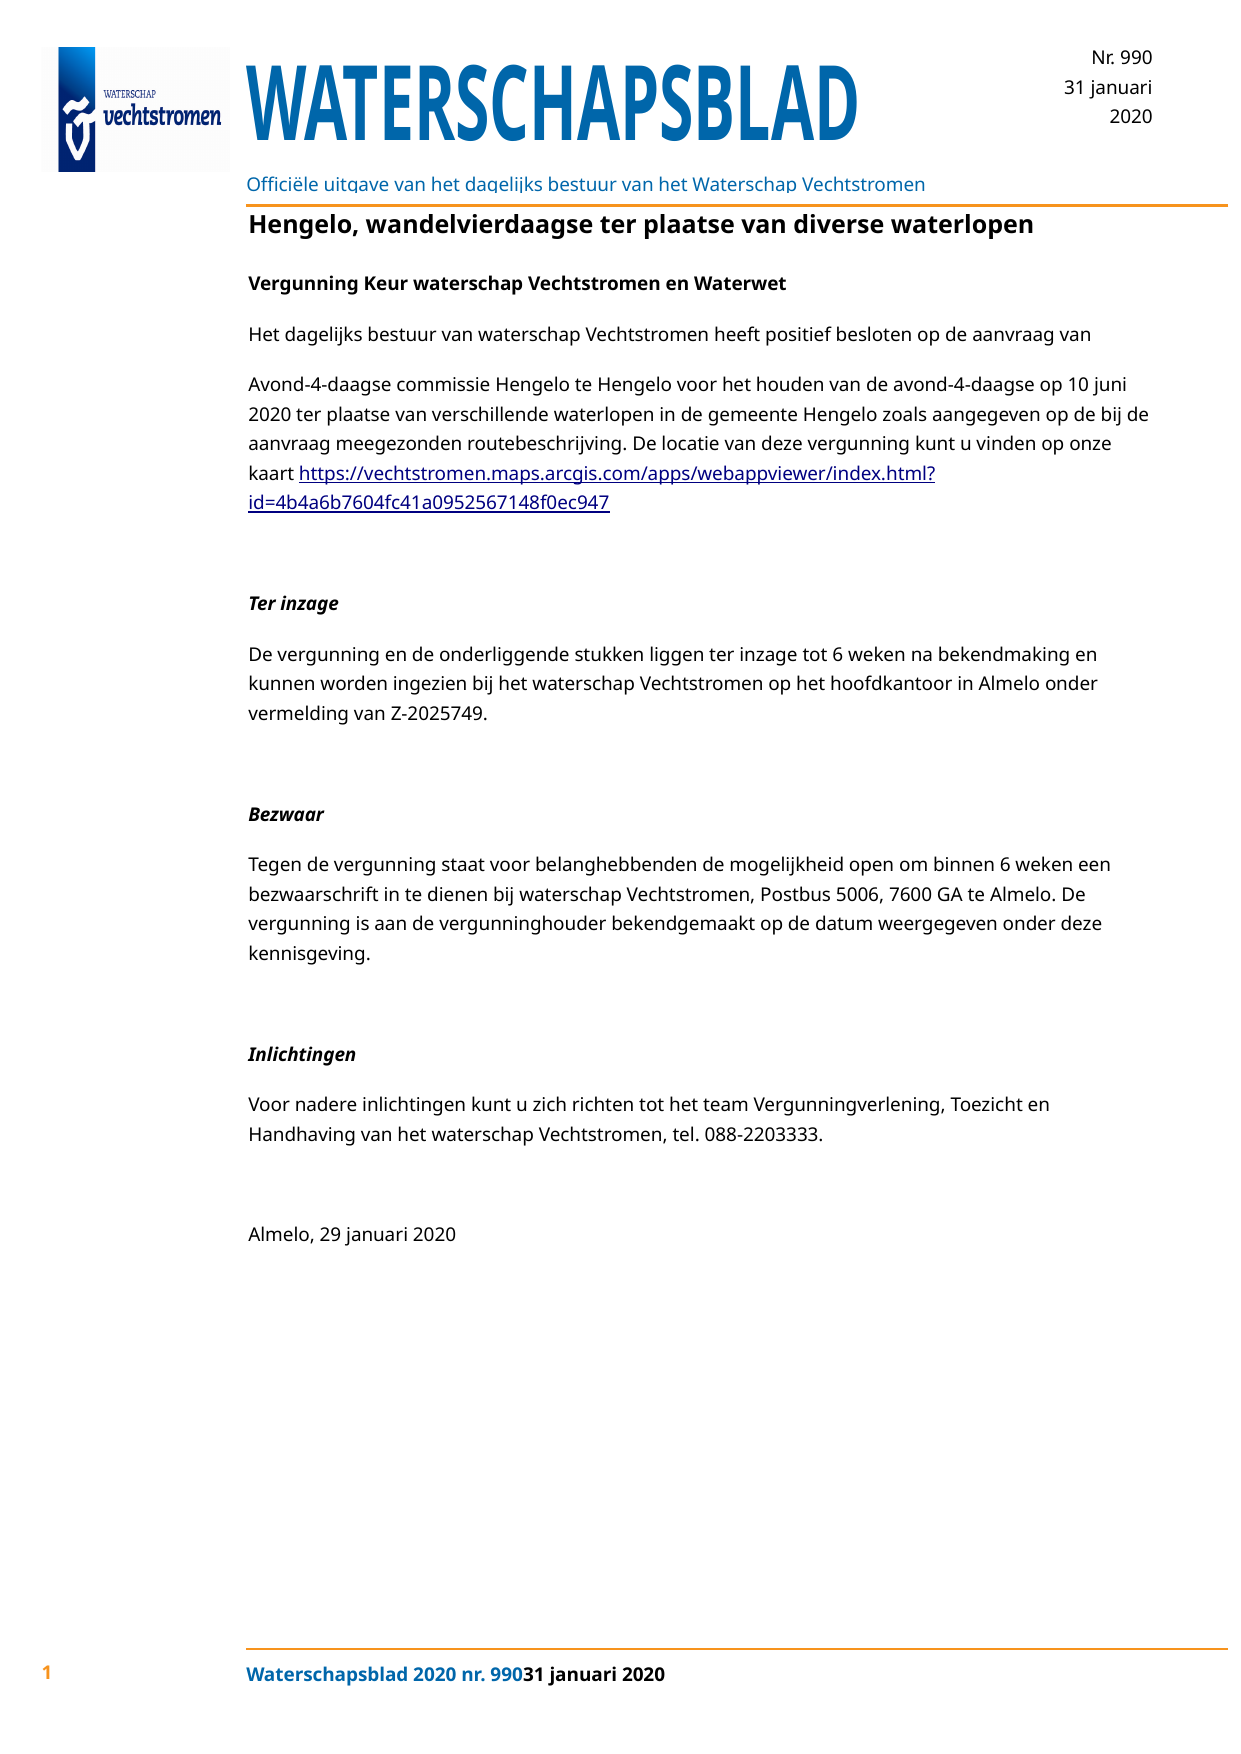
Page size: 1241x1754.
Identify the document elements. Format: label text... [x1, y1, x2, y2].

text Ter inzage [248, 590, 1152, 616]
picture [41, 47, 231, 172]
text Almelo, 29 januari 2020 [248, 1222, 1152, 1247]
text Hengelo, wandelvierdaagse ter plaatse van diverse waterlopen [248, 207, 1152, 241]
text Vergunning Keur waterschap Vechtstromen en Waterwet [248, 270, 1152, 296]
text Het dagelijks bestuur van waterschap Vechtstromen heeft positief besloten op de aanvraag van [248, 321, 1152, 346]
text De vergunning en de onderliggende stukken liggen ter inzage tot 6 weken na bekendmaking en kunnen worden ingezien bij het waterschap Vechtstromen op het hoofdkantoor in Almelo onder vermelding van Z-2025749. [248, 641, 1152, 726]
text Tegen de vergunning staat voor belanghebbenden de mogelijkheid open om binnen 6 weken een bezwaarschrift in te dienen bij waterschap Vechtstromen, Postbus 5006, 7600 GA te Almelo. De vergunning is aan de vergunninghouder bekendgemaakt op de datum weergegeven onder deze kennisgeving. [248, 851, 1152, 966]
text Inlichtingen [248, 1041, 1152, 1066]
text Bezwaar [248, 801, 1152, 826]
text Avond-4-daagse commissie Hengelo te Hengelo voor het houden van de avond-4-daagse op 10 juni 2020 ter plaatse van verschillende waterlopen in de gemeente Hengelo zoals aangegeven op de bij de aanvraag meegezonden routebeschrijving. De locatie van deze vergunning kunt u vinden op onze kaart https://vechtstromen.maps.arcgis.com/apps/webappviewer/index.html?id=4b4a6b7604fc41a0952567148f0ec947 [248, 371, 1152, 515]
text Voor nadere inlichtingen kunt u zich richten tot het team Vergunningverlening, Toezicht en Handhaving van het waterschap Vechtstromen, tel. 088-2203333. [248, 1091, 1152, 1146]
